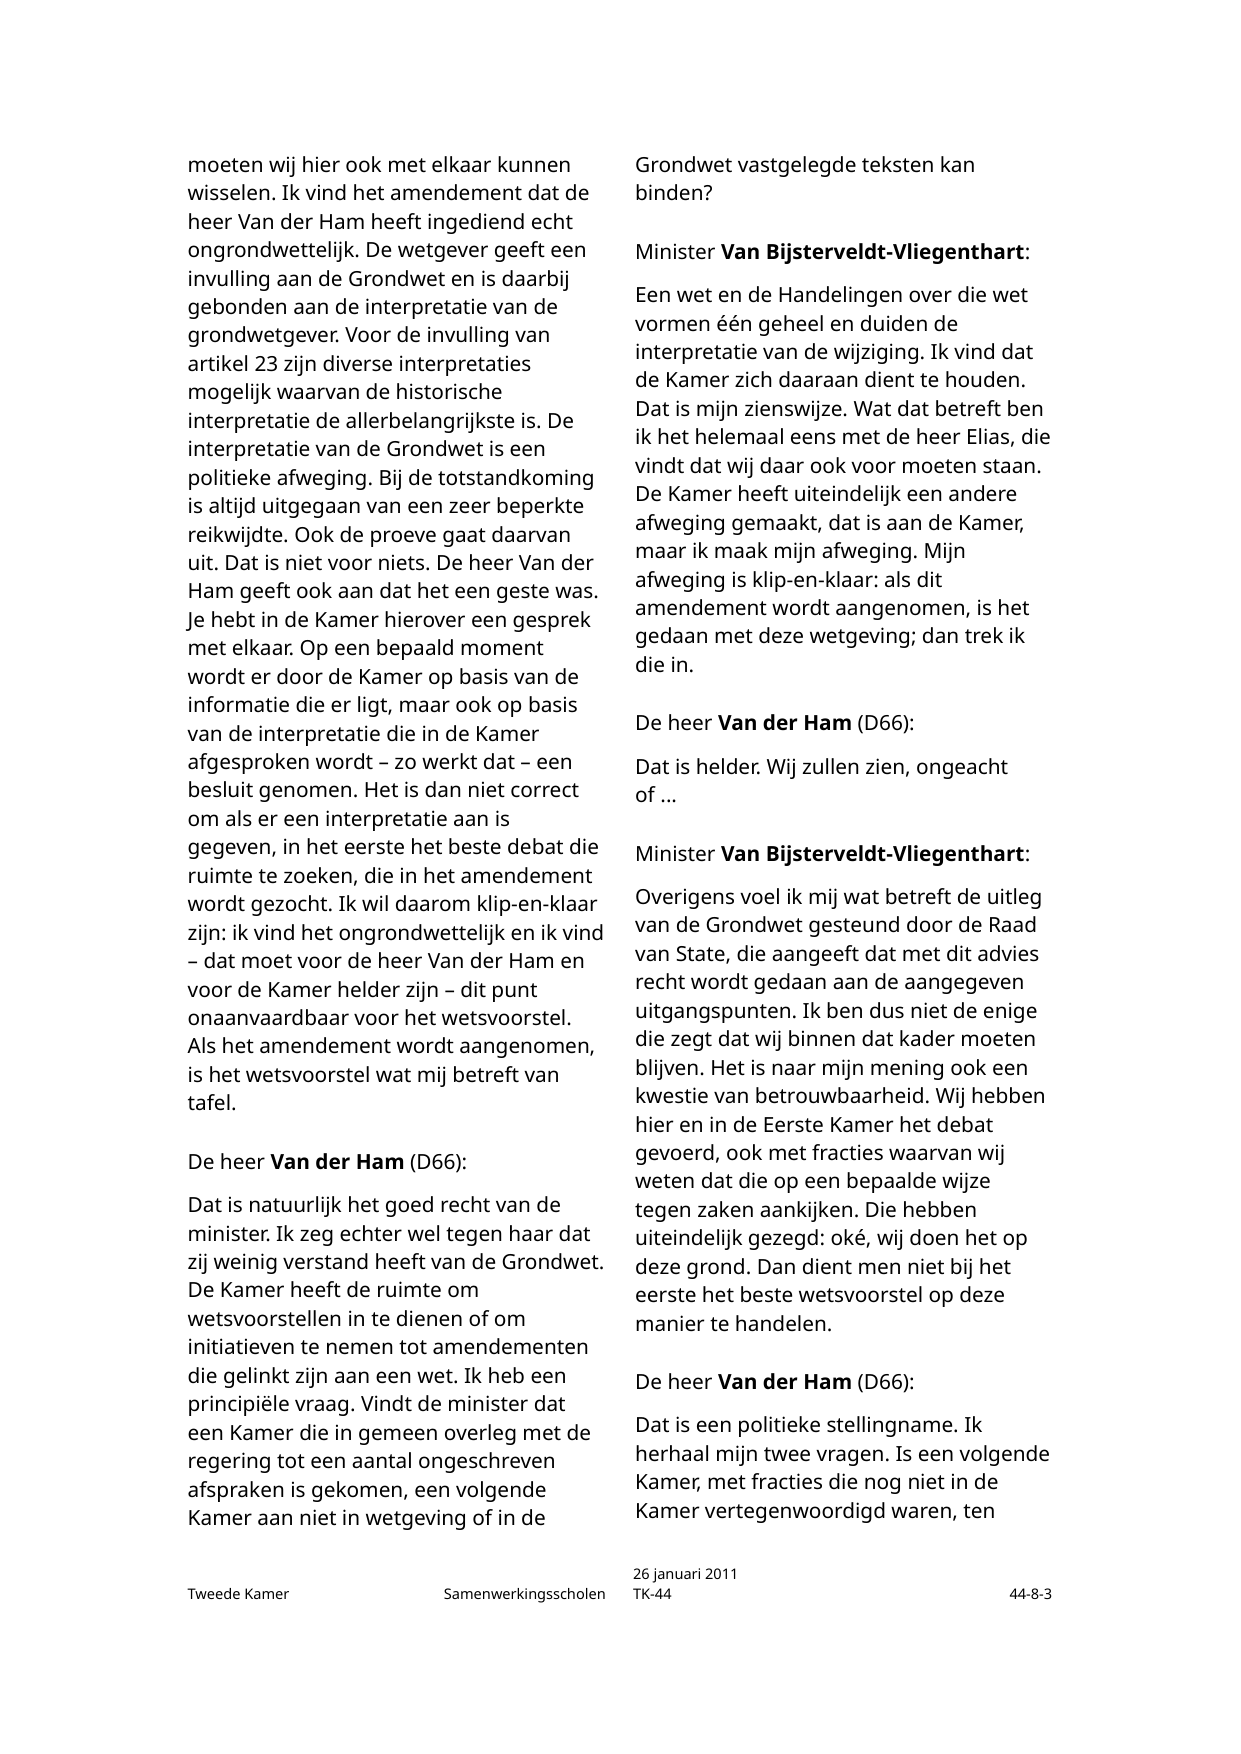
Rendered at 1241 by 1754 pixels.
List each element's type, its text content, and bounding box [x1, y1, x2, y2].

text Dat is natuurlijk het goed recht van de minister. Ik zeg echter wel tegen haar dat zij weinig verstand heeft van de Grondwet. De Kamer heeft de ruimte om wetsvoorstellen in te dienen of om initiatieven te nemen tot amendementen die gelinkt zijn aan een wet. Ik heb een principiële vraag. Vindt de minister dat een Kamer die in gemeen overleg met de regering tot een aantal ongeschreven afspraken is gekomen, een volgende Kamer aan niet in wetgeving of in de [187, 1190, 605, 1532]
text Een wet en de Handelingen over die wet vormen één geheel en duiden de interpretatie van de wijziging. Ik vind dat de Kamer zich daaraan dient te houden. Dat is mijn zienswijze. Wat dat betreft ben ik het helemaal eens met de heer Elias, die vindt dat wij daar ook voor moeten staan. De Kamer heeft uiteindelijk een andere afweging gemaakt, dat is aan de Kamer, maar ik maak mijn afweging. Mijn afweging is klip-en-klaar: als dit amendement wordt aangenomen, is het gedaan met deze wetgeving; dan trek ik die in. [635, 280, 1053, 678]
text Minister Van Bijsterveldt-Vliegenthart: [635, 839, 1053, 867]
text moeten wij hier ook met elkaar kunnen wisselen. Ik vind het amendement dat de heer Van der Ham heeft ingediend echt ongrondwettelijk. De wetgever geeft een invulling aan de Grondwet en is daarbij gebonden aan de interpretatie van de grondwetgever. Voor de invulling van artikel 23 zijn diverse interpretaties mogelijk waarvan de historische interpretatie de allerbelangrijkste is. De interpretatie van de Grondwet is een politieke afweging. Bij de totstandkoming is altijd uitgegaan van een zeer beperkte reikwijdte. Ook de proeve gaat daarvan uit. Dat is niet voor niets. De heer Van der Ham geeft ook aan dat het een geste was. Je hebt in de Kamer hierover een gesprek met elkaar. Op een bepaald moment wordt er door de Kamer op basis van de informatie die er ligt, maar ook op basis van de interpretatie die in de Kamer afgesproken wordt – zo werkt dat – een besluit genomen. Het is dan niet correct om als er een interpretatie aan is gegeven, in het eerste het beste debat die ruimte te zoeken, die in het amendement wordt gezocht. Ik wil daarom klip-en-klaar zijn: ik vind het ongrondwettelijk en ik vind – dat moet voor de heer Van der Ham en voor de Kamer helder zijn – dit punt onaanvaardbaar voor het wetsvoorstel. Als het amendement wordt aangenomen, is het wetsvoorstel wat mij betreft van tafel. [187, 150, 605, 1117]
text De heer Van der Ham (D66): [635, 708, 1053, 737]
text Overigens voel ik mij wat betreft de uitleg van de Grondwet gesteund door de Raad van State, die aangeeft dat met dit advies recht wordt gedaan aan de aangegeven uitgangspunten. Ik ben dus niet de enige die zegt dat wij binnen dat kader moeten blijven. Het is naar mijn mening ook een kwestie van betrouwbaarheid. Wij hebben hier en in de Eerste Kamer het debat gevoerd, ook met fracties waarvan wij weten dat die op een bepaalde wijze tegen zaken aankijken. Die hebben uiteindelijk gezegd: oké, wij doen het op deze grond. Dan dient men niet bij het eerste het beste wetsvoorstel op deze manier te handelen. [635, 882, 1053, 1337]
text De heer Van der Ham (D66): [635, 1367, 1053, 1396]
text Dat is helder. Wij zullen zien, ongeacht of ... [635, 752, 1053, 809]
text Grondwet vastgelegde teksten kan binden? [635, 150, 1053, 207]
text Dat is een politieke stellingname. Ik herhaal mijn twee vragen. Is een volgende Kamer, met fracties die nog niet in de Kamer vertegenwoordigd waren, ten [635, 1411, 1053, 1524]
text Minister Van Bijsterveldt-Vliegenthart: [635, 237, 1053, 265]
text De heer Van der Ham (D66): [187, 1147, 605, 1175]
